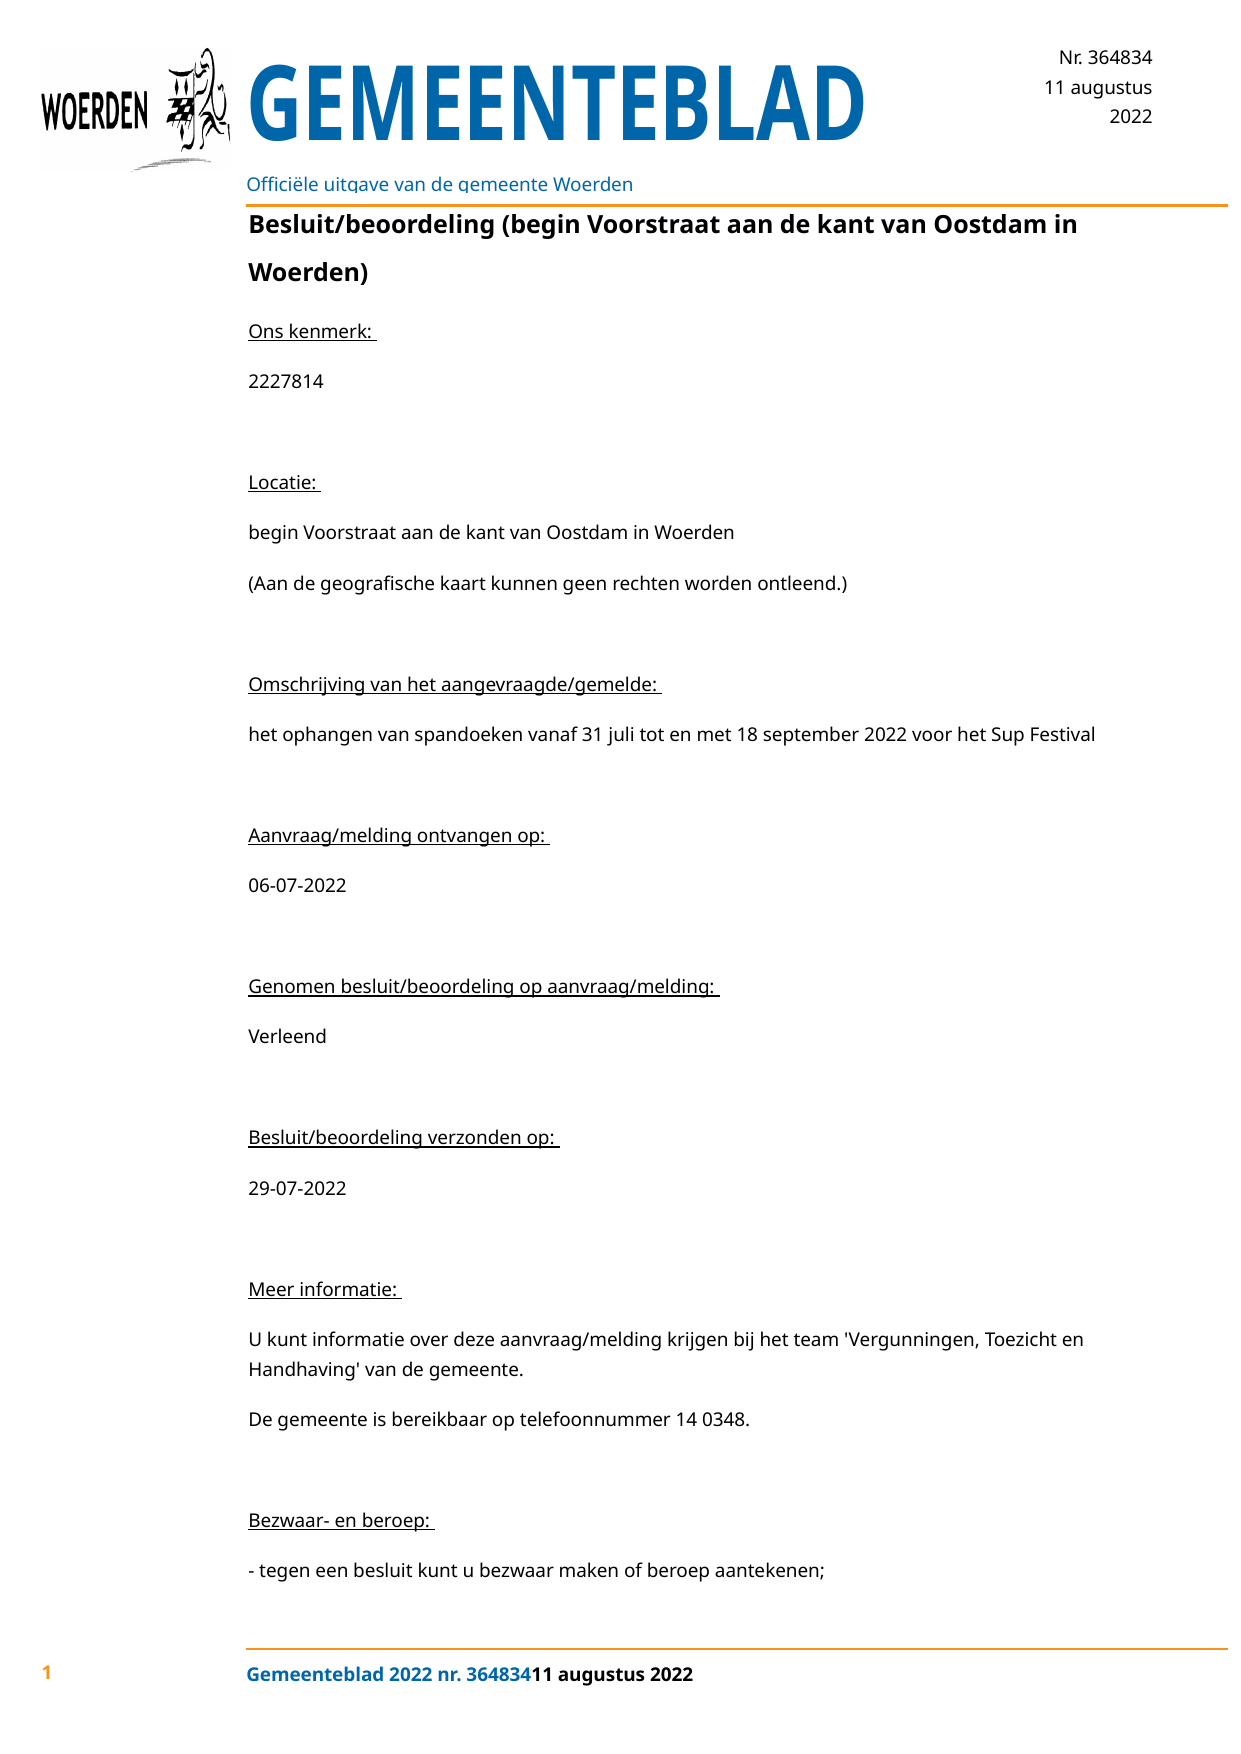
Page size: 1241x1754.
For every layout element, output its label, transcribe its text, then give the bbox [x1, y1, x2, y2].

text begin Voorstraat aan de kant van Oostdam in Woerden [248, 519, 1152, 545]
text 29-07-2022 [248, 1175, 1152, 1201]
text 2227814 [248, 368, 1152, 394]
text Besluit/beoordeling verzonden op: [248, 1124, 1152, 1150]
text - tegen een besluit kunt u bezwaar maken of beroep aantekenen; [248, 1557, 1152, 1583]
picture [41, 47, 231, 172]
text Meer informatie: [248, 1276, 1152, 1302]
text het ophangen van spandoeken vanaf 31 juli tot en met 18 september 2022 voor het Sup Festival [248, 721, 1152, 747]
text (Aan de geografische kaart kunnen geen rechten worden ontleend.) [248, 570, 1152, 596]
text Verleend [248, 1024, 1152, 1049]
text Bezwaar- en beroep: [248, 1507, 1152, 1533]
text De gemeente is bereikbaar op telefoonnummer 14 0348. [248, 1406, 1152, 1432]
text Locatie: [248, 469, 1152, 495]
text Genomen besluit/beoordeling op aanvraag/melding: [248, 973, 1152, 999]
text Aanvraag/melding ontvangen op: [248, 822, 1152, 848]
text Omschrijving van het aangevraagde/gemelde: [248, 671, 1152, 697]
text Besluit/beoordeling (begin Voorstraat aan de kant van Oostdam in Woerden) [248, 207, 1152, 288]
text U kunt informatie over deze aanvraag/melding krijgen bij het team 'Vergunningen, Toezicht en Handhaving' van de gemeente. [248, 1326, 1152, 1382]
text 06-07-2022 [248, 872, 1152, 898]
text Ons kenmerk: [248, 318, 1152, 344]
